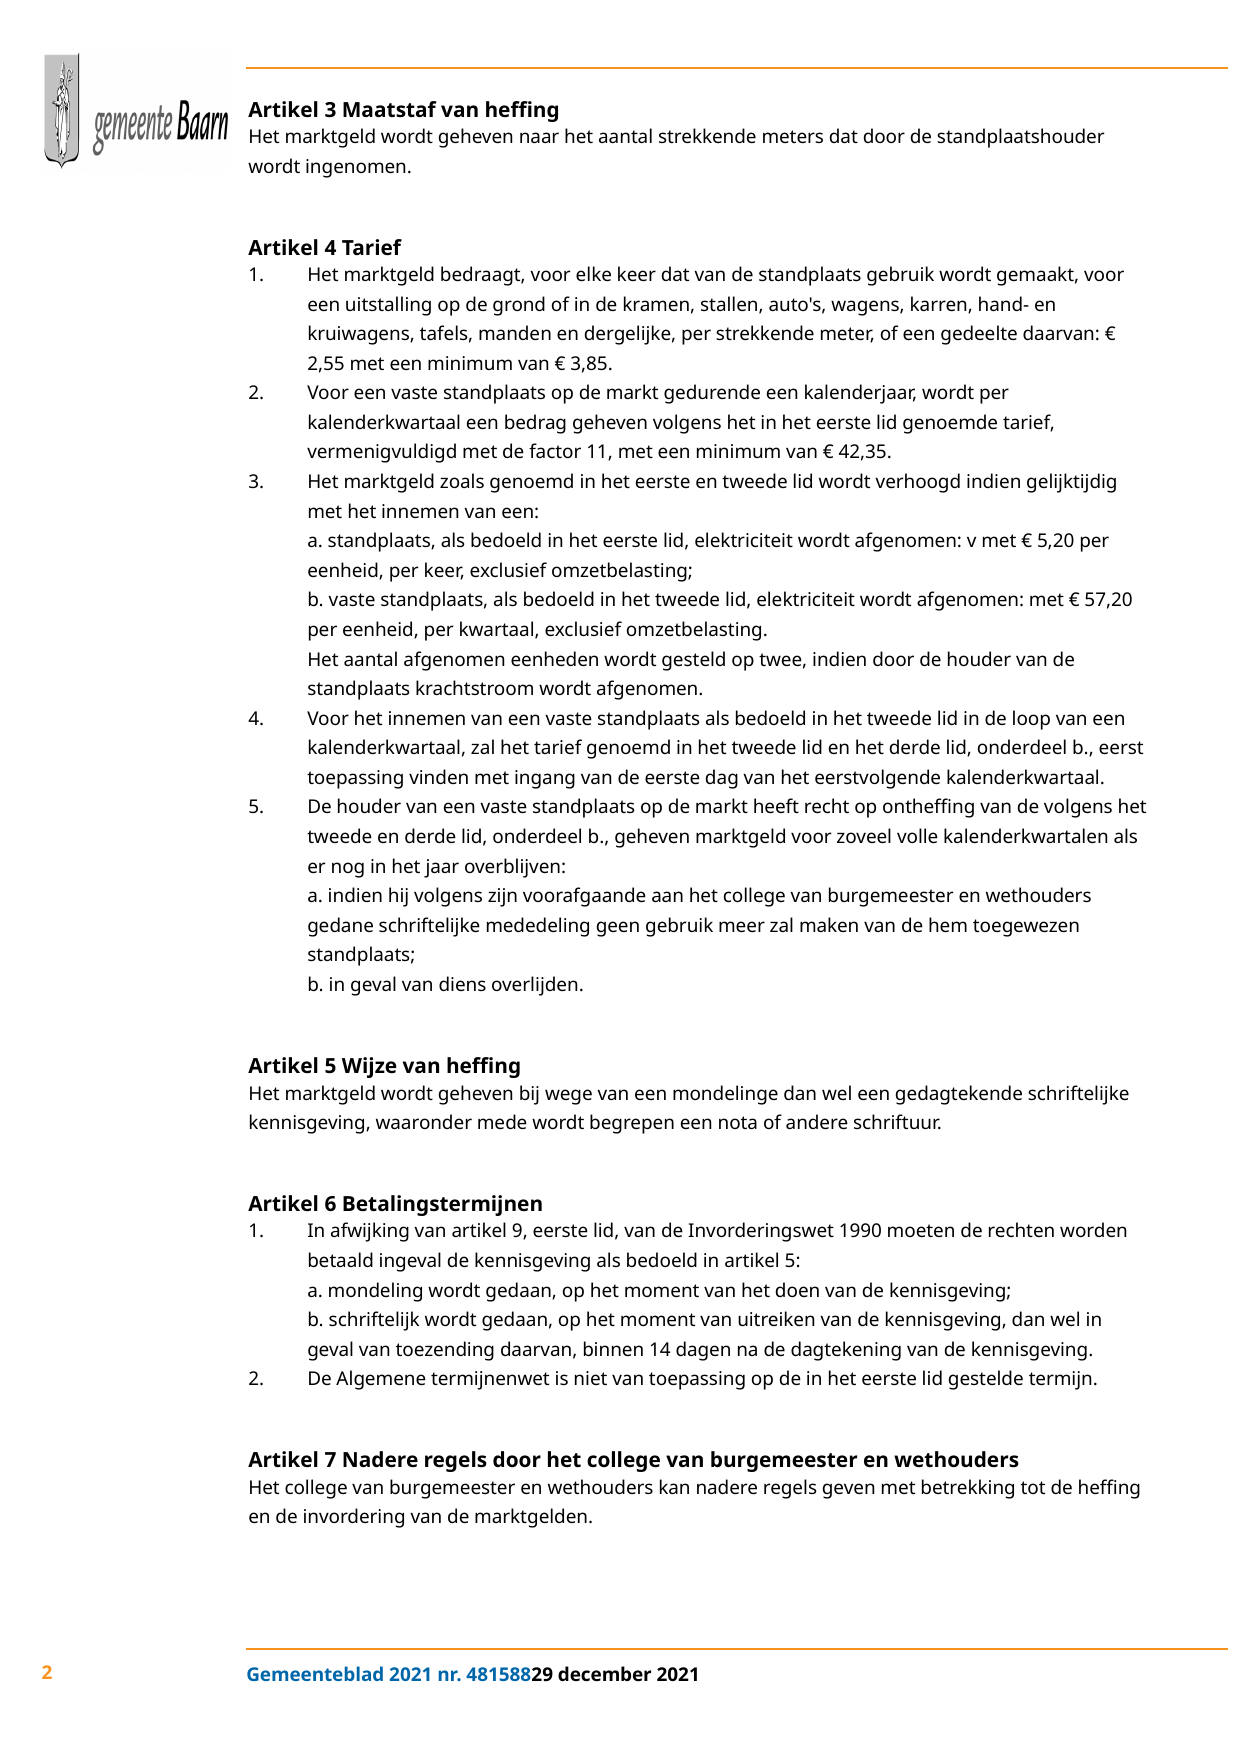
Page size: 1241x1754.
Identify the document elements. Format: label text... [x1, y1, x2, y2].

text Artikel 6 Betalingstermijnen [248, 1189, 1152, 1218]
list a. standplaats, als bedoeld in het eerste lid, elektriciteit wordt afgenomen: v met € 5,20 per eenheid, per keer, exclusief omzetbelasting; [248, 527, 1152, 583]
list a. mondeling wordt gedaan, op het moment van het doen van de kennisgeving; [248, 1277, 1152, 1303]
text Het marktgeld wordt geheven naar het aantal strekkende meters dat door de standplaatshouder wordt ingenomen. [248, 123, 1152, 178]
list In afwijking van artikel 9, eerste lid, van de Invorderingswet 1990 moeten de rechten worden betaald ingeval de kennisgeving als bedoeld in artikel 5: [248, 1218, 1152, 1273]
list Het aantal afgenomen eenheden wordt gesteld op twee, indien door de houder van de standplaats krachtstroom wordt afgenomen. [248, 646, 1152, 701]
list b. vaste standplaats, als bedoeld in het tweede lid, elektriciteit wordt afgenomen: met € 57,20 per eenheid, per kwartaal, exclusief omzetbelasting. [248, 587, 1152, 642]
list Voor een vaste standplaats op de markt gedurende een kalenderjaar, wordt per kalenderkwartaal een bedrag geheven volgens het in het eerste lid genoemde tarief, vermenigvuldigd met de factor 11, met een minimum van € 42,35. [248, 379, 1152, 464]
list b. schriftelijk wordt gedaan, op het moment van uitreiken van de kennisgeving, dan wel in geval van toezending daarvan, binnen 14 dagen na de dagtekening van de kennisgeving. [248, 1306, 1152, 1362]
text Het marktgeld wordt geheven bij wege van een mondelinge dan wel een gedagtekende schriftelijke kennisgeving, waaronder mede wordt begrepen een nota of andere schriftuur. [248, 1080, 1152, 1135]
list b. in geval van diens overlijden. [248, 971, 1152, 997]
list De houder van een vaste standplaats op de markt heeft recht op ontheffing van de volgens het tweede en derde lid, onderdeel b., geheven marktgeld voor zoveel volle kalenderkwartalen als er nog in het jaar overblijven: [248, 794, 1152, 879]
list De Algemene termijnenwet is niet van toepassing op de in het eerste lid gestelde termijn. [248, 1366, 1152, 1391]
picture [41, 47, 231, 172]
list a. indien hij volgens zijn voorafgaande aan het college van burgemeester en wethouders gedane schriftelijke mededeling geen gebruik meer zal maken van de hem toegewezen standplaats; [248, 882, 1152, 967]
list Het marktgeld zoals genoemd in het eerste en tweede lid wordt verhoogd indien gelijktijdig met het innemen van een: [248, 468, 1152, 524]
text Het college van burgemeester en wethouders kan nadere regels geven met betrekking tot de heffing en de invordering van de marktgelden. [248, 1474, 1152, 1529]
list Het marktgeld bedraagt, voor elke keer dat van de standplaats gebruik wordt gemaakt, voor een uitstalling op de grond of in de kramen, stallen, auto's, wagens, karren, hand- en kruiwagens, tafels, manden en dergelijke, per strekkende meter, of een gedeelte daarvan: € 2,55 met een minimum van € 3,85. [248, 261, 1152, 376]
text Artikel 4 Tarief [248, 233, 1152, 261]
list Voor het innemen van een vaste standplaats als bedoeld in het tweede lid in de loop van een kalenderkwartaal, zal het tarief genoemd in het tweede lid en het derde lid, onderdeel b., eerst toepassing vinden met ingang van de eerste dag van het eerstvolgende kalenderkwartaal. [248, 705, 1152, 790]
text Artikel 7 Nadere regels door het college van burgemeester en wethouders [248, 1446, 1152, 1474]
text Artikel 5 Wijze van heffing [248, 1051, 1152, 1080]
text Artikel 3 Maatstaf van heffing [248, 95, 1152, 123]
